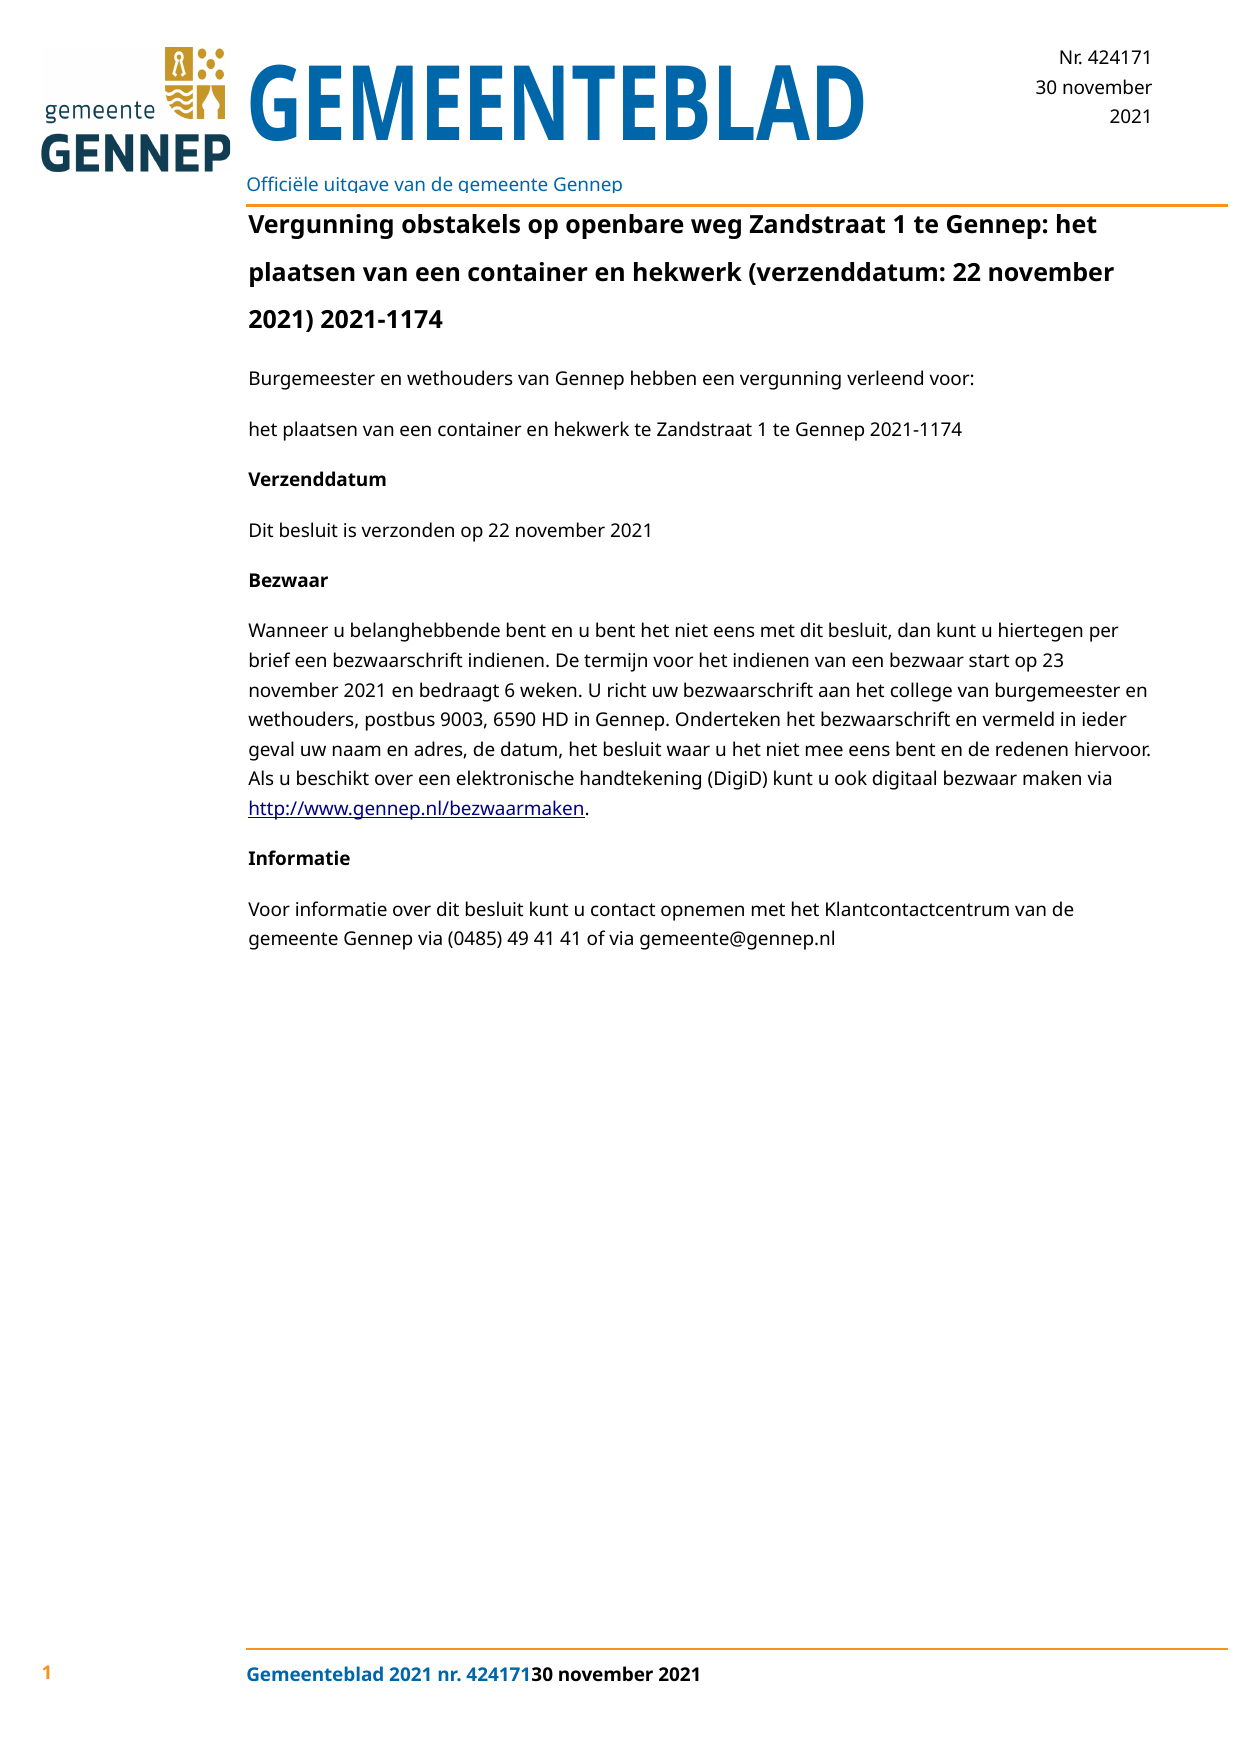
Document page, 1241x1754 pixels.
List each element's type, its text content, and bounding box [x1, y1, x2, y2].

text Voor informatie over dit besluit kunt u contact opnemen met het Klantcontactcentrum van de gemeente Gennep via (0485) 49 41 41 of via gemeente@gennep.nl [248, 896, 1152, 951]
picture [41, 47, 231, 172]
text Vergunning obstakels op openbare weg Zandstraat 1 te Gennep: het plaatsen van een container en hekwerk (verzenddatum: 22 november 2021) 2021-1174 [248, 207, 1152, 336]
text Wanneer u belanghebbende bent en u bent het niet eens met dit besluit, dan kunt u hiertegen per brief een bezwaarschrift indienen. De termijn voor het indienen van een bezwaar start op 23 november 2021 en bedraagt 6 weken. U richt uw bezwaarschrift aan het college van burgemeester en wethouders, postbus 9003, 6590 HD in Gennep. Onderteken het bezwaarschrift en vermeld in ieder geval uw naam en adres, de datum, het besluit waar u het niet mee eens bent en de redenen hiervoor. Als u beschikt over een elektronische handtekening (DigiD) kunt u ook digitaal bezwaar maken via http://www.gennep.nl/bezwaarmaken. [248, 618, 1152, 821]
text Bezwaar [248, 567, 1152, 593]
text Informatie [248, 846, 1152, 871]
text het plaatsen van een container en hekwerk te Zandstraat 1 te Gennep 2021-1174 [248, 416, 1152, 442]
text Dit besluit is verzonden op 22 november 2021 [248, 517, 1152, 542]
text Verzenddatum [248, 466, 1152, 492]
text Burgemeester en wethouders van Gennep hebben een vergunning verleend voor: [248, 366, 1152, 391]
